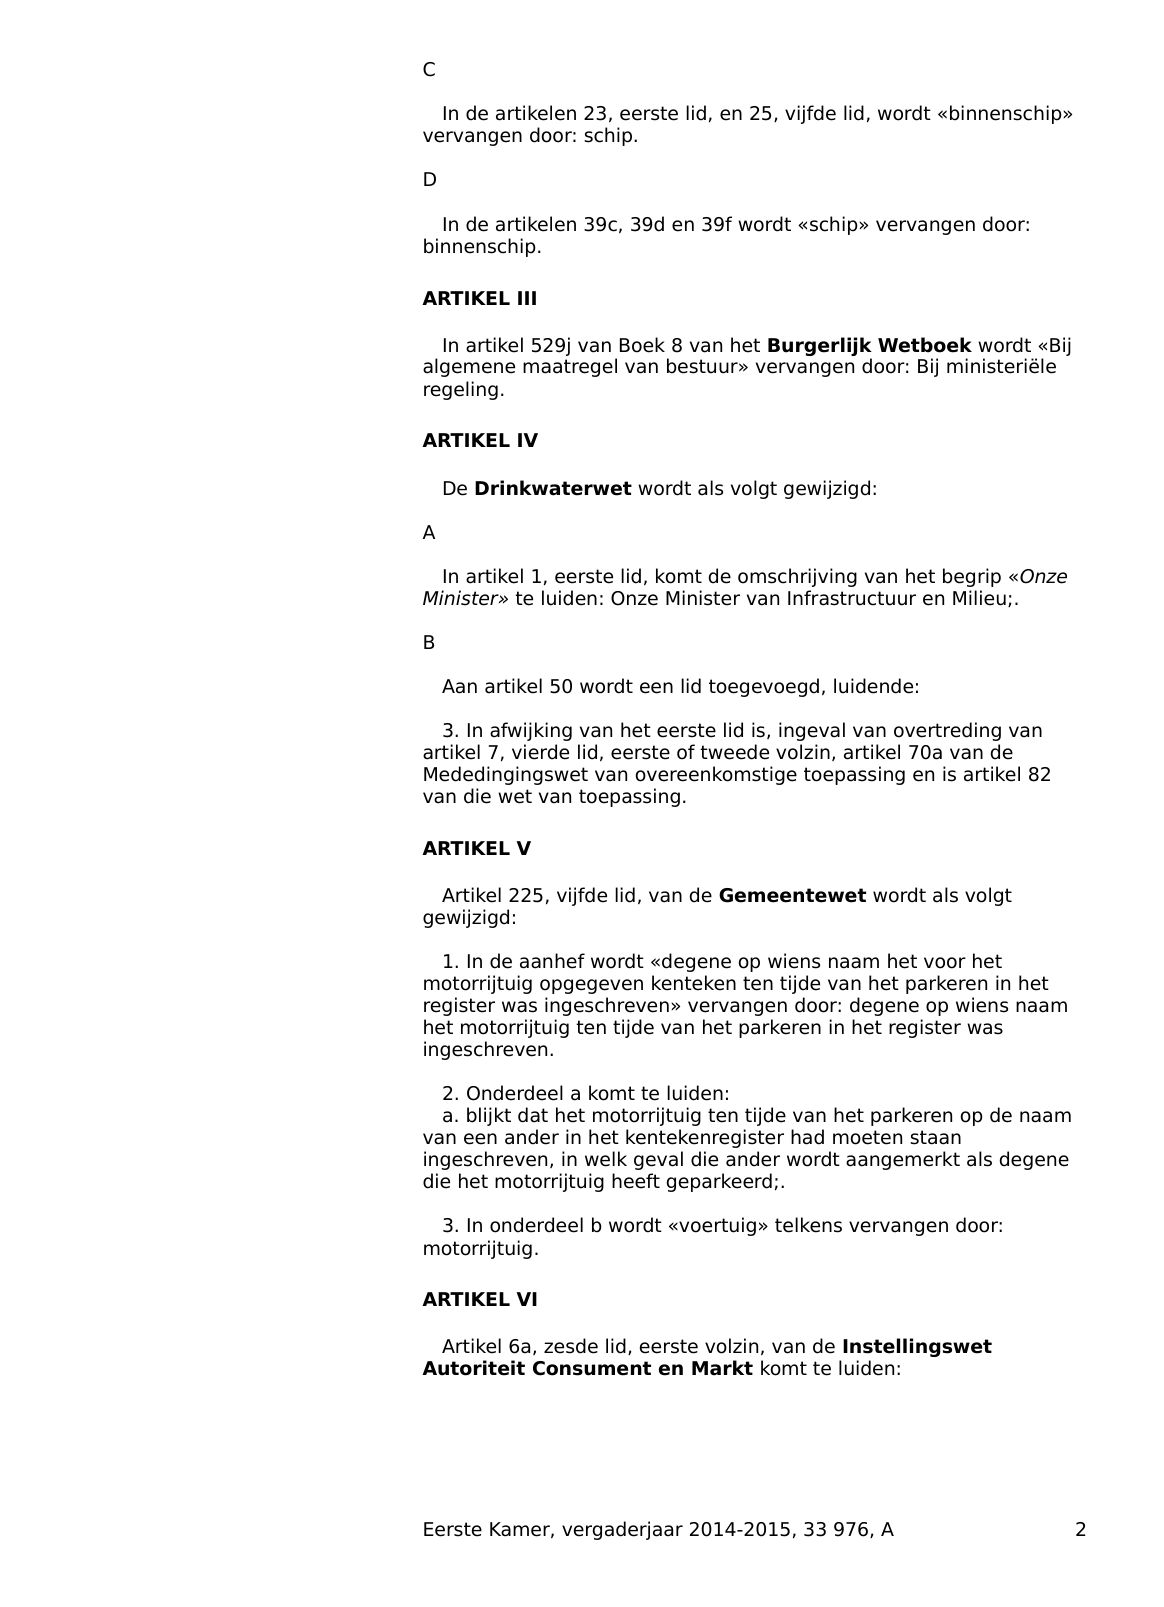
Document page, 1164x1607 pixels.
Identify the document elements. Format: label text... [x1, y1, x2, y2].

text D [422, 169, 1087, 191]
text Aan artikel 50 wordt een lid toegevoegd, luidende: [422, 676, 1087, 698]
subtitle ARTIKEL III [422, 287, 1087, 309]
text A [422, 522, 1087, 543]
text 3. In afwijking van het eerste lid is, ingeval van overtreding van artikel 7, vierde lid, eerste of tweede volzin, artikel 70a van de Mededingingswet van overeenkomstige toepassing en is artikel 82 van die wet van toepassing. [422, 720, 1087, 808]
subtitle ARTIKEL VI [422, 1289, 1087, 1311]
text a. blijkt dat het motorrijtuig ten tijde van het parkeren op de naam van een ander in het kentekenregister had moeten staan ingeschreven, in welk geval die ander wordt aangemerkt als degene die het motorrijtuig heeft geparkeerd;. [422, 1105, 1087, 1193]
text In artikel 1, eerste lid, komt de omschrijving van het begrip «Onze Minister» te luiden: Onze Minister van Infrastructuur en Milieu;. [422, 566, 1087, 610]
text Artikel 6a, zesde lid, eerste volzin, van de Instellingswet Autoriteit Consument en Markt komt te luiden: [422, 1336, 1087, 1380]
text 3. In onderdeel b wordt «voertuig» telkens vervangen door: motorrijtuig. [422, 1215, 1087, 1259]
text 1. In de aanhef wordt «degene op wiens naam het voor het motorrijtuig opgegeven kenteken ten tijde van het parkeren in het register was ingeschreven» vervangen door: degene op wiens naam het motorrijtuig ten tijde van het parkeren in het register was ingeschreven. [422, 951, 1087, 1061]
text In de artikelen 23, eerste lid, en 25, vijfde lid, wordt «binnenschip» vervangen door: schip. [422, 103, 1087, 147]
text De Drinkwaterwet wordt als volgt gewijzigd: [422, 477, 1087, 499]
text C [422, 59, 1087, 81]
text B [422, 632, 1087, 654]
subtitle ARTIKEL IV [422, 430, 1087, 452]
text 2. Onderdeel a komt te luiden: [422, 1083, 1087, 1105]
text Artikel 225, vijfde lid, van de Gemeentewet wordt als volgt gewijzigd: [422, 885, 1087, 929]
text In artikel 529j van Boek 8 van het Burgerlijk Wetboek wordt «Bij algemene maatregel van bestuur» vervangen door: Bij ministeriële regeling. [422, 334, 1087, 400]
text In de artikelen 39c, 39d en 39f wordt «schip» vervangen door: binnenschip. [422, 213, 1087, 257]
subtitle ARTIKEL V [422, 838, 1087, 860]
